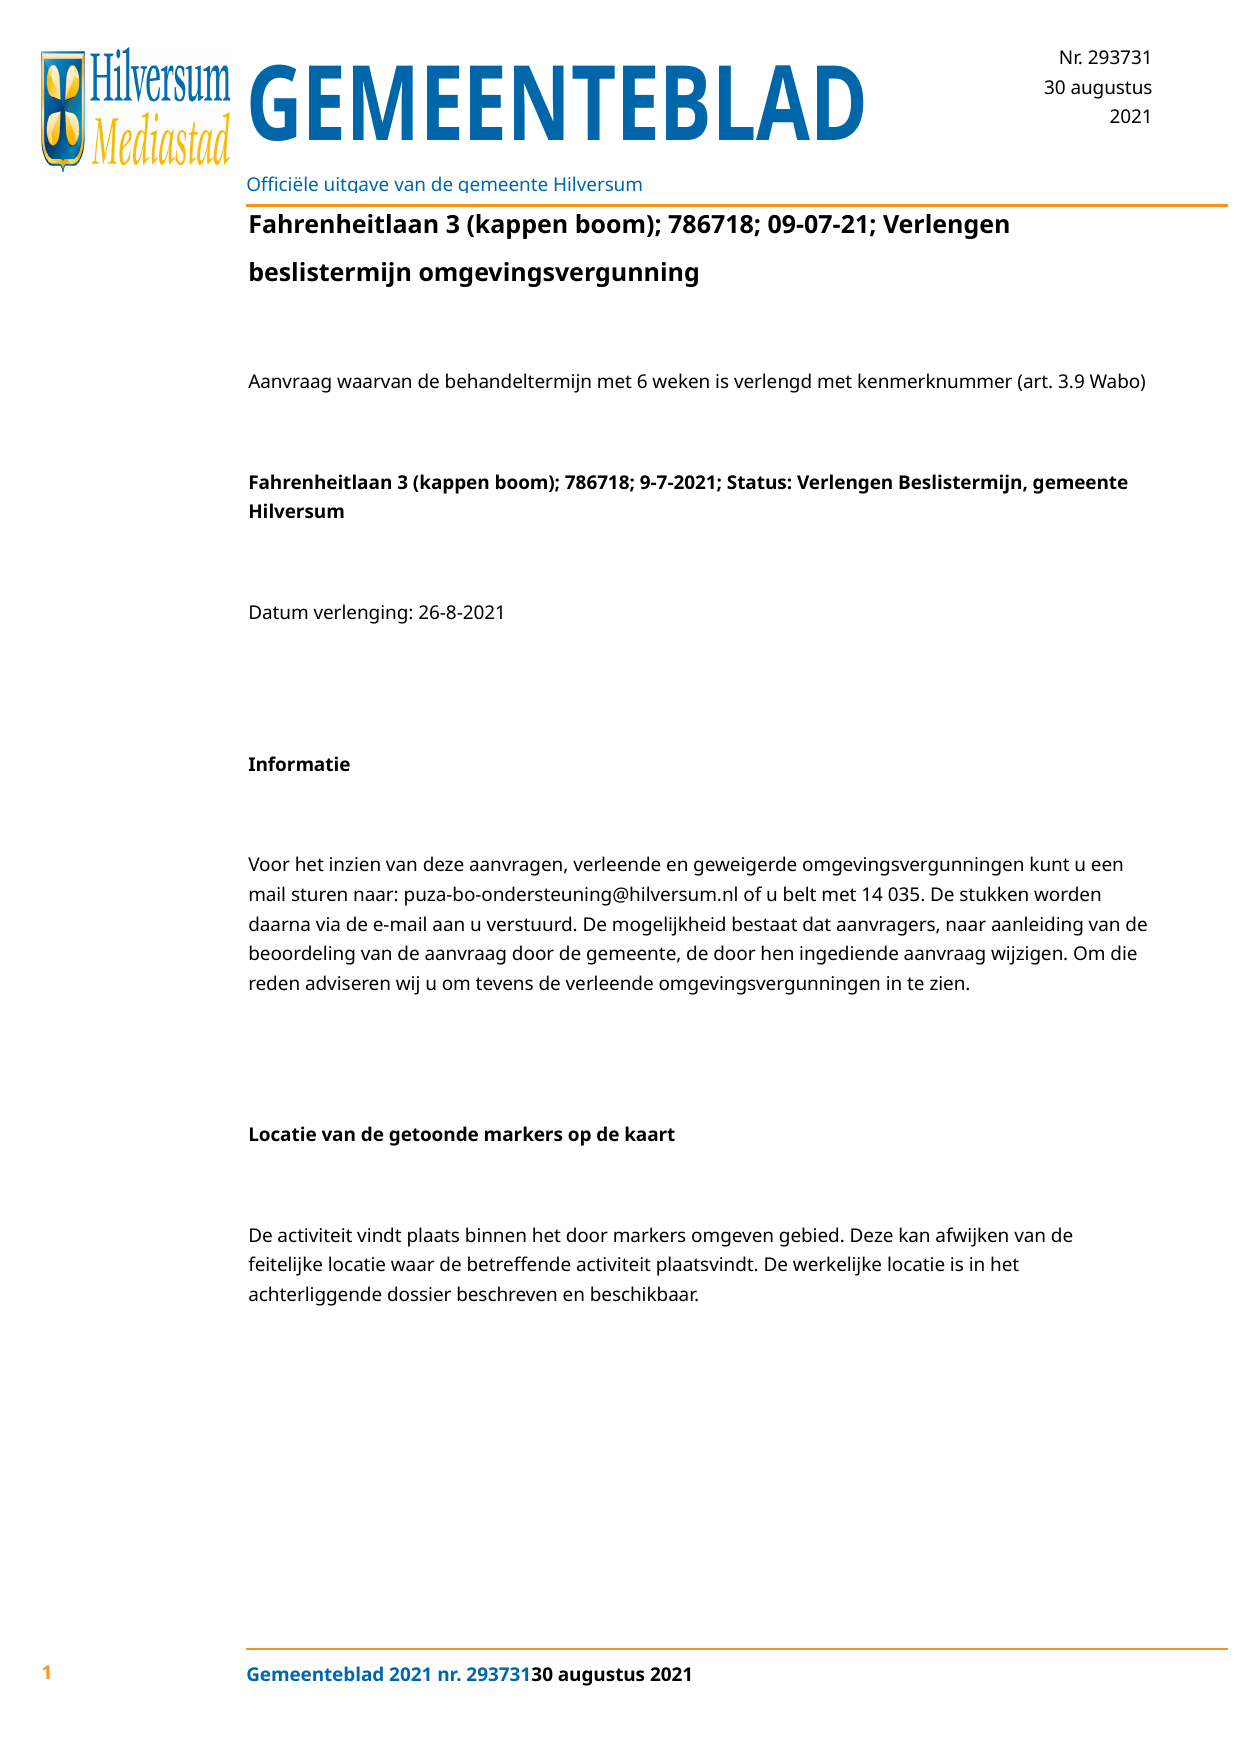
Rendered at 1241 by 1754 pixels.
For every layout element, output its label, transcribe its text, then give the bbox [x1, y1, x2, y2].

text Datum verlenging: 26-8-2021 [248, 599, 1152, 625]
text Informatie [248, 751, 1152, 777]
text Aanvraag waarvan de behandeltermijn met 6 weken is verlengd met kenmerknummer (art. 3.9 Wabo) [248, 368, 1152, 394]
text Voor het inzien van deze aanvragen, verleende en geweigerde omgevingsvergunningen kunt u een mail sturen naar: puza-bo-ondersteuning@hilversum.nl of u belt met 14 035. De stukken worden daarna via de e-mail aan u verstuurd. De mogelijkheid bestaat dat aanvragers, naar aanleiding van de beoordeling van de aanvraag door de gemeente, de door hen ingediende aanvraag wijzigen. Om die reden adviseren wij u om tevens de verleende omgevingsvergunningen in te zien. [248, 852, 1152, 996]
text Fahrenheitlaan 3 (kappen boom); 786718; 09-07-21; Verlengen beslistermijn omgevingsvergunning [248, 207, 1152, 288]
picture [41, 47, 231, 172]
text Fahrenheitlaan 3 (kappen boom); 786718; 9-7-2021; Status: Verlengen Beslistermijn, gemeente Hilversum [248, 469, 1152, 524]
text Locatie van de getoonde markers op de kaart [248, 1121, 1152, 1147]
text De activiteit vindt plaats binnen het door markers omgeven gebied. Deze kan afwijken van de feitelijke locatie waar de betreffende activiteit plaatsvindt. De werkelijke locatie is in het achterliggende dossier beschreven en beschikbaar. [248, 1222, 1152, 1307]
